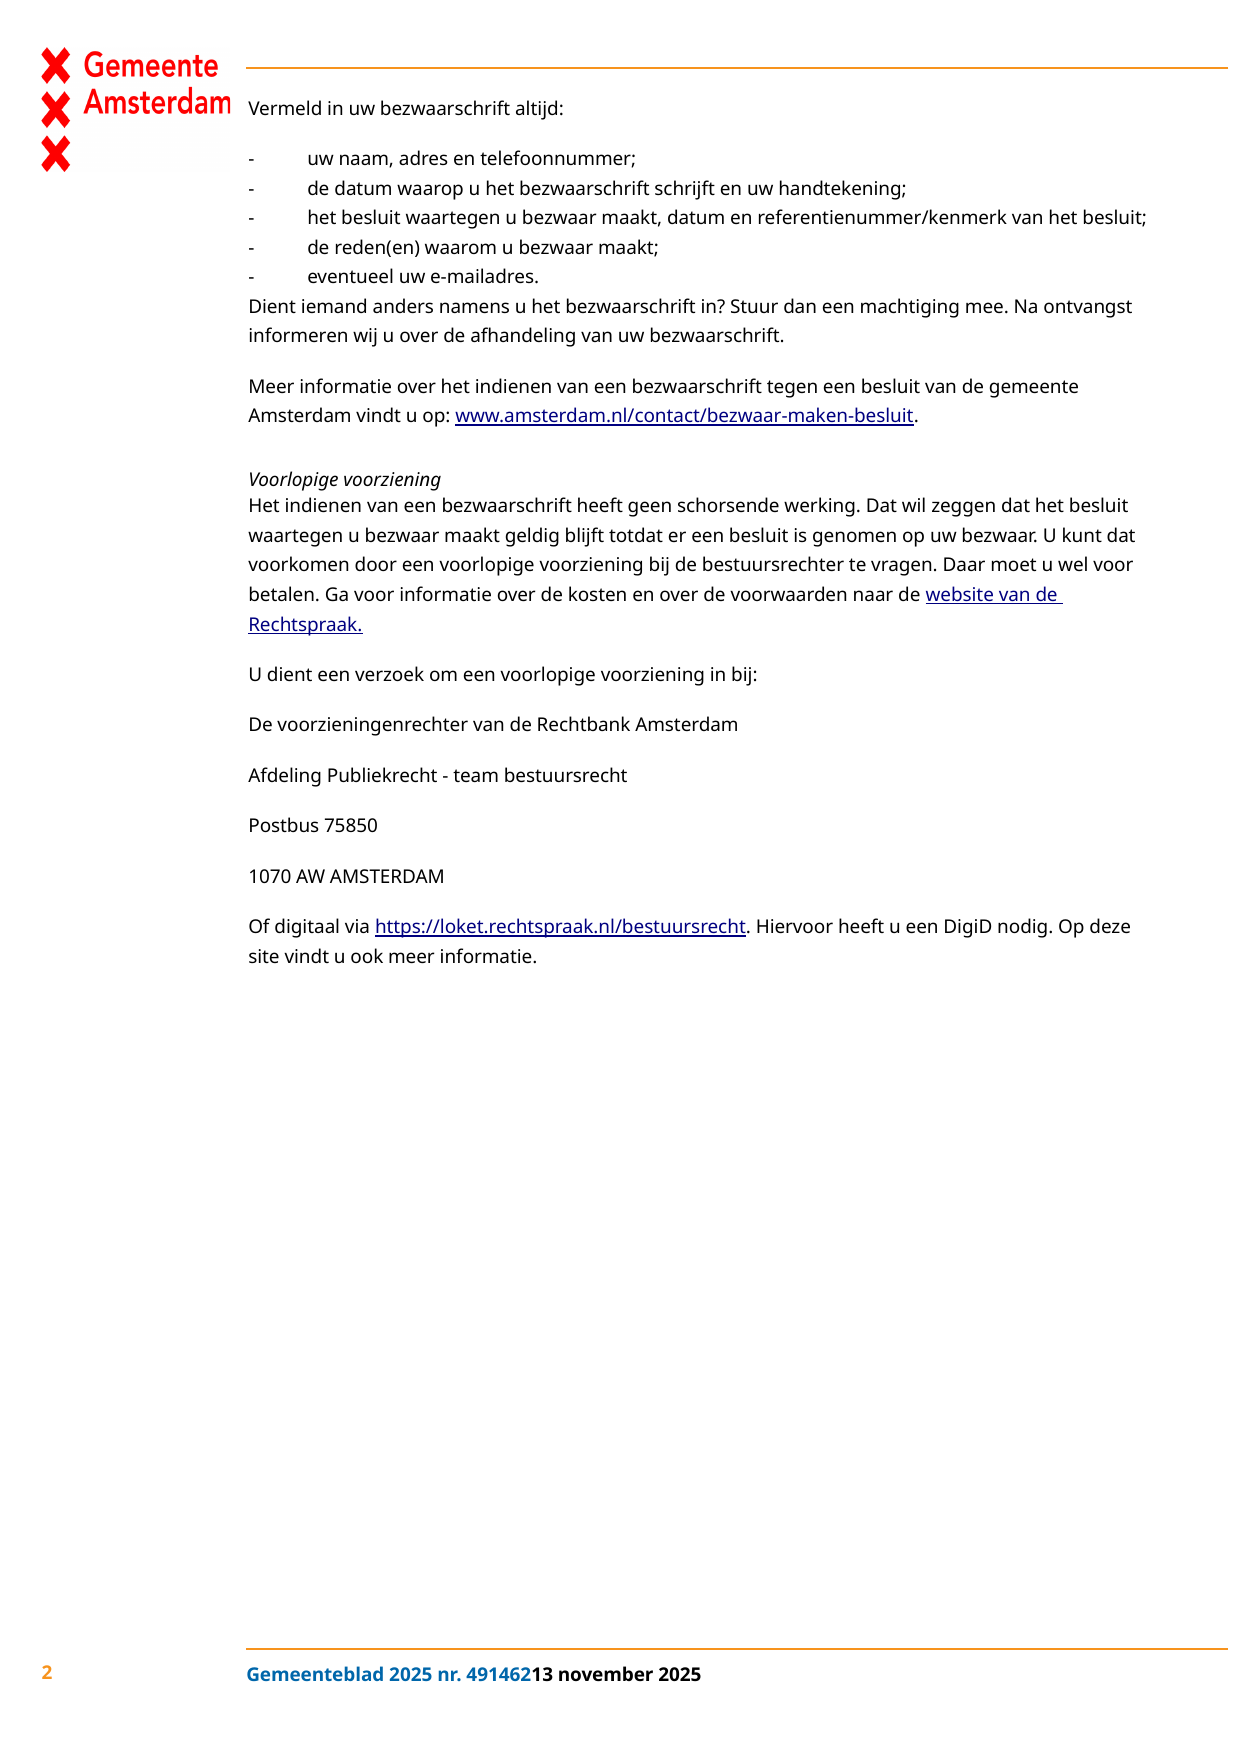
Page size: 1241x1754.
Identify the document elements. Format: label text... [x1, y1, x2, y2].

text De voorzieningenrechter van de Rechtbank Amsterdam [248, 712, 1152, 737]
text Afdeling Publiekrecht - team bestuursrecht [248, 762, 1152, 788]
text Of digitaal via https://loket.rechtspraak.nl/bestuursrecht. Hiervoor heeft u een DigiD nodig. Op deze site vindt u ook meer informatie. [248, 913, 1152, 968]
picture [41, 47, 231, 172]
text Dient iemand anders namens u het bezwaarschrift in? Stuur dan een machtiging mee. Na ontvangst informeren wij u over de afhandeling van uw bezwaarschrift. [248, 293, 1152, 348]
text Meer informatie over het indienen van een bezwaarschrift tegen een besluit van de gemeente Amsterdam vindt u op: www.amsterdam.nl/contact/bezwaar-maken-besluit. [248, 373, 1152, 428]
list uw naam, adres en telefoonnummer; [248, 145, 1152, 171]
text Vermeld in uw bezwaarschrift altijd: [248, 95, 1152, 121]
text Postbus 75850 [248, 812, 1152, 838]
list eventueel uw e-mailadres. [248, 263, 1152, 289]
text Voorlopige voorziening [248, 467, 1152, 492]
text 1070 AW AMSTERDAM [248, 863, 1152, 888]
text U dient een verzoek om een voorlopige voorziening in bij: [248, 661, 1152, 687]
list de reden(en) waarom u bezwaar maakt; [248, 234, 1152, 260]
list het besluit waartegen u bezwaar maakt, datum en referentienummer/kenmerk van het besluit; [248, 204, 1152, 230]
text Het indienen van een bezwaarschrift heeft geen schorsende werking. Dat wil zeggen dat het besluit waartegen u bezwaar maakt geldig blijft totdat er een besluit is genomen op uw bezwaar. U kunt dat voorkomen door een voorlopige voorziening bij de bestuursrechter te vragen. Daar moet u wel voor betalen. Ga voor informatie over de kosten en over de voorwaarden naar de website van de Rechtspraak. [248, 492, 1152, 636]
list de datum waarop u het bezwaarschrift schrijft en uw handtekening; [248, 175, 1152, 201]
